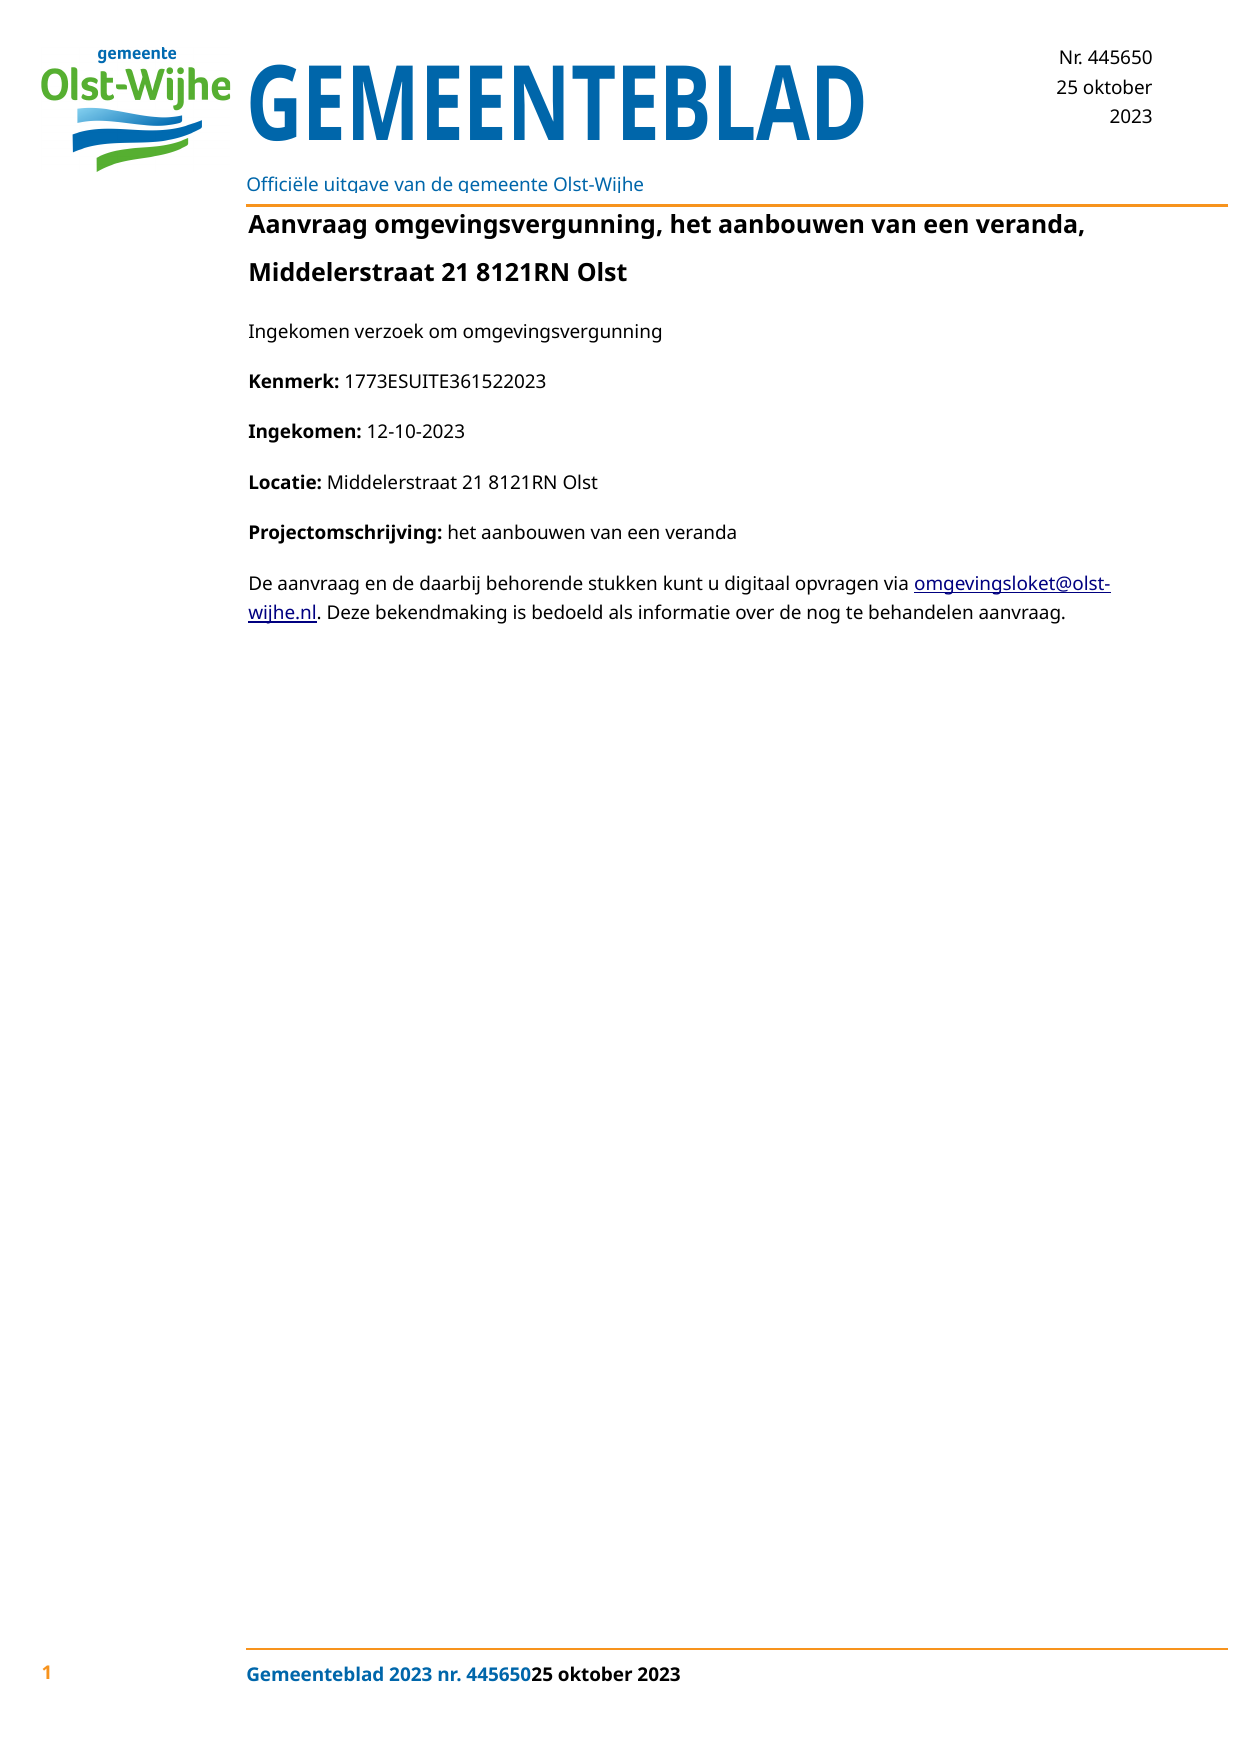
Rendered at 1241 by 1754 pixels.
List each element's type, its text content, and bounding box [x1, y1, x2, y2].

text De aanvraag en de daarbij behorende stukken kunt u digitaal opvragen via omgevingsloket@olst-wijhe.nl. Deze bekendmaking is bedoeld als informatie over de nog te behandelen aanvraag. [248, 570, 1152, 625]
text Ingekomen: 12-10-2023 [248, 419, 1152, 444]
text Locatie: Middelerstraat 21 8121RN Olst [248, 469, 1152, 495]
text Ingekomen verzoek om omgevingsvergunning [248, 318, 1152, 344]
text Projectomschrijving: het aanbouwen van een veranda [248, 519, 1152, 545]
picture [41, 47, 231, 172]
text Aanvraag omgevingsvergunning, het aanbouwen van een veranda, Middelerstraat 21 8121RN Olst [248, 207, 1152, 288]
text Kenmerk: 1773ESUITE361522023 [248, 368, 1152, 394]
